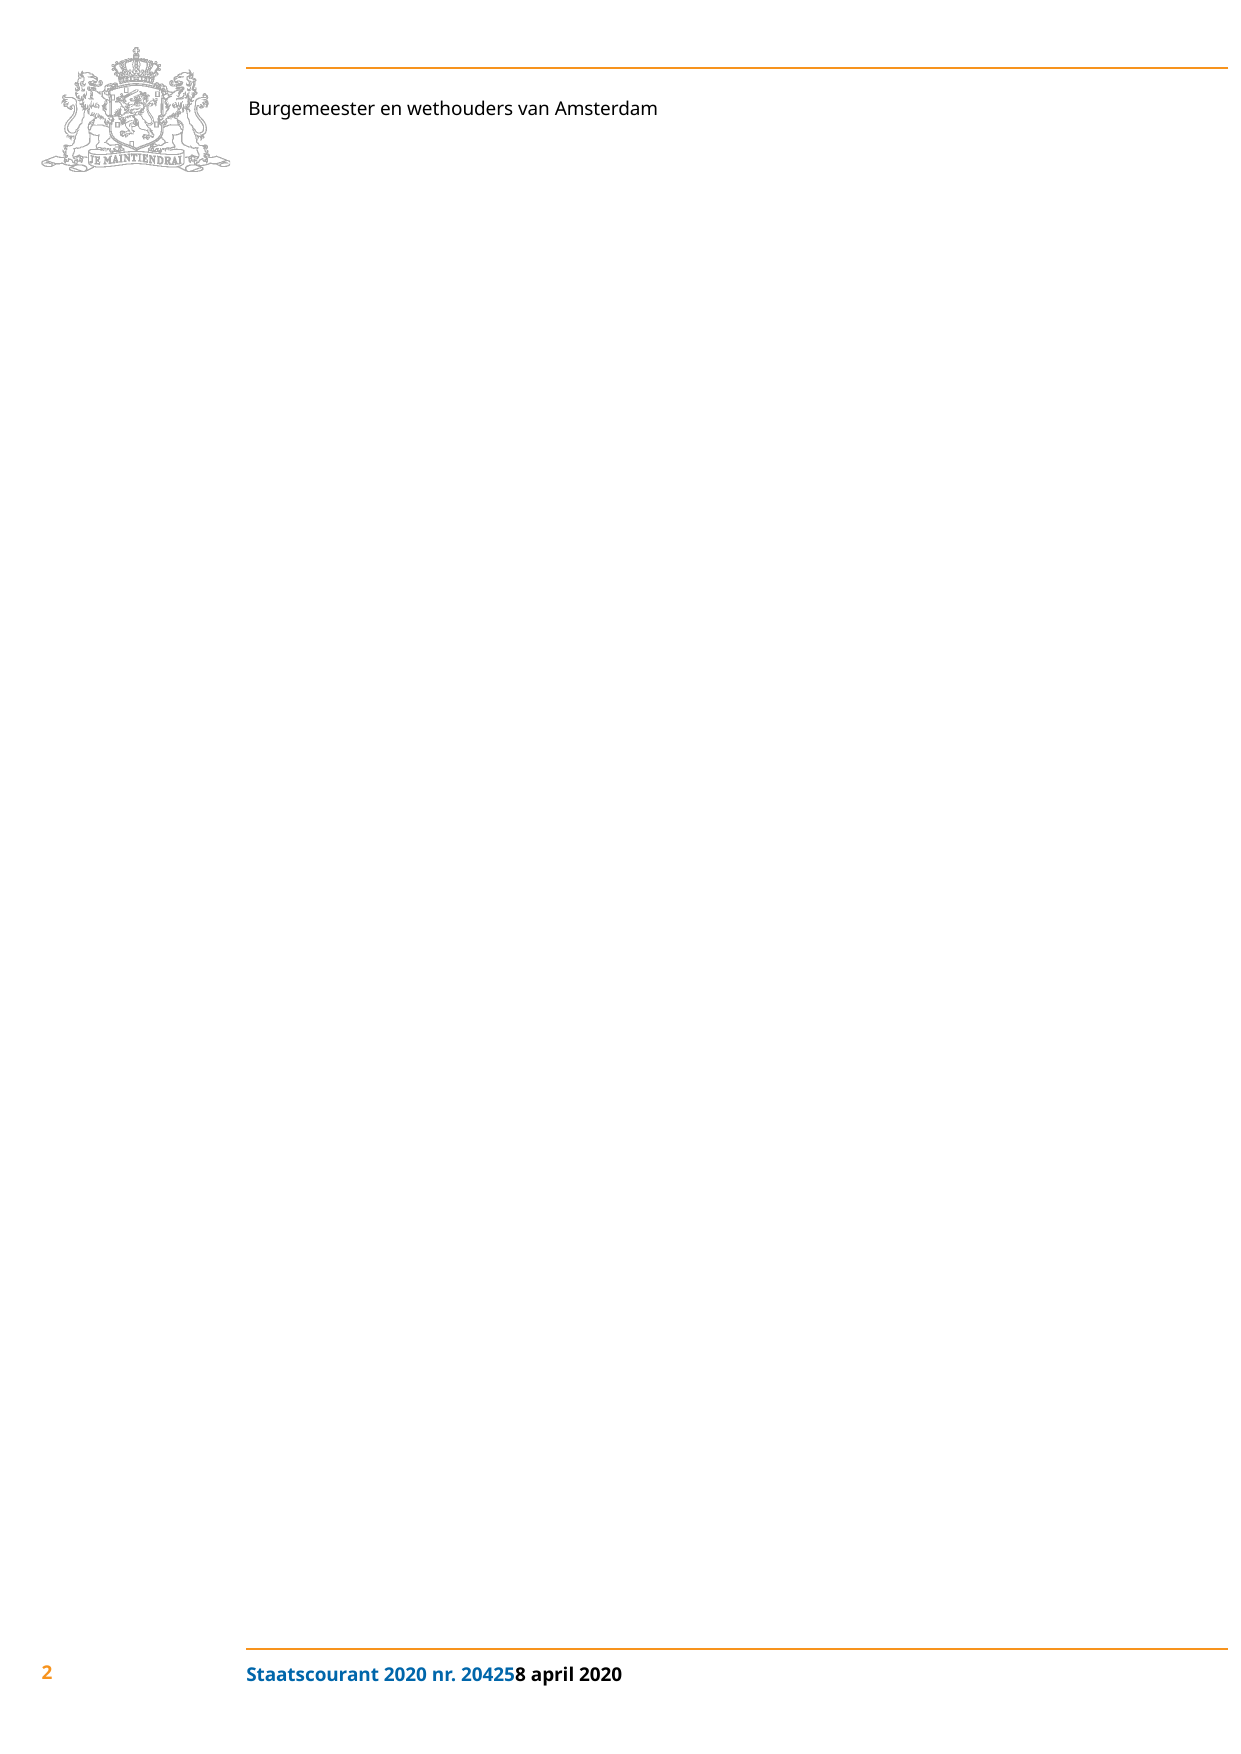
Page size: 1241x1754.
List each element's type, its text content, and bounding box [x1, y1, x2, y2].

picture [41, 47, 231, 172]
text Burgemeester en wethouders van Amsterdam [248, 95, 1152, 121]
